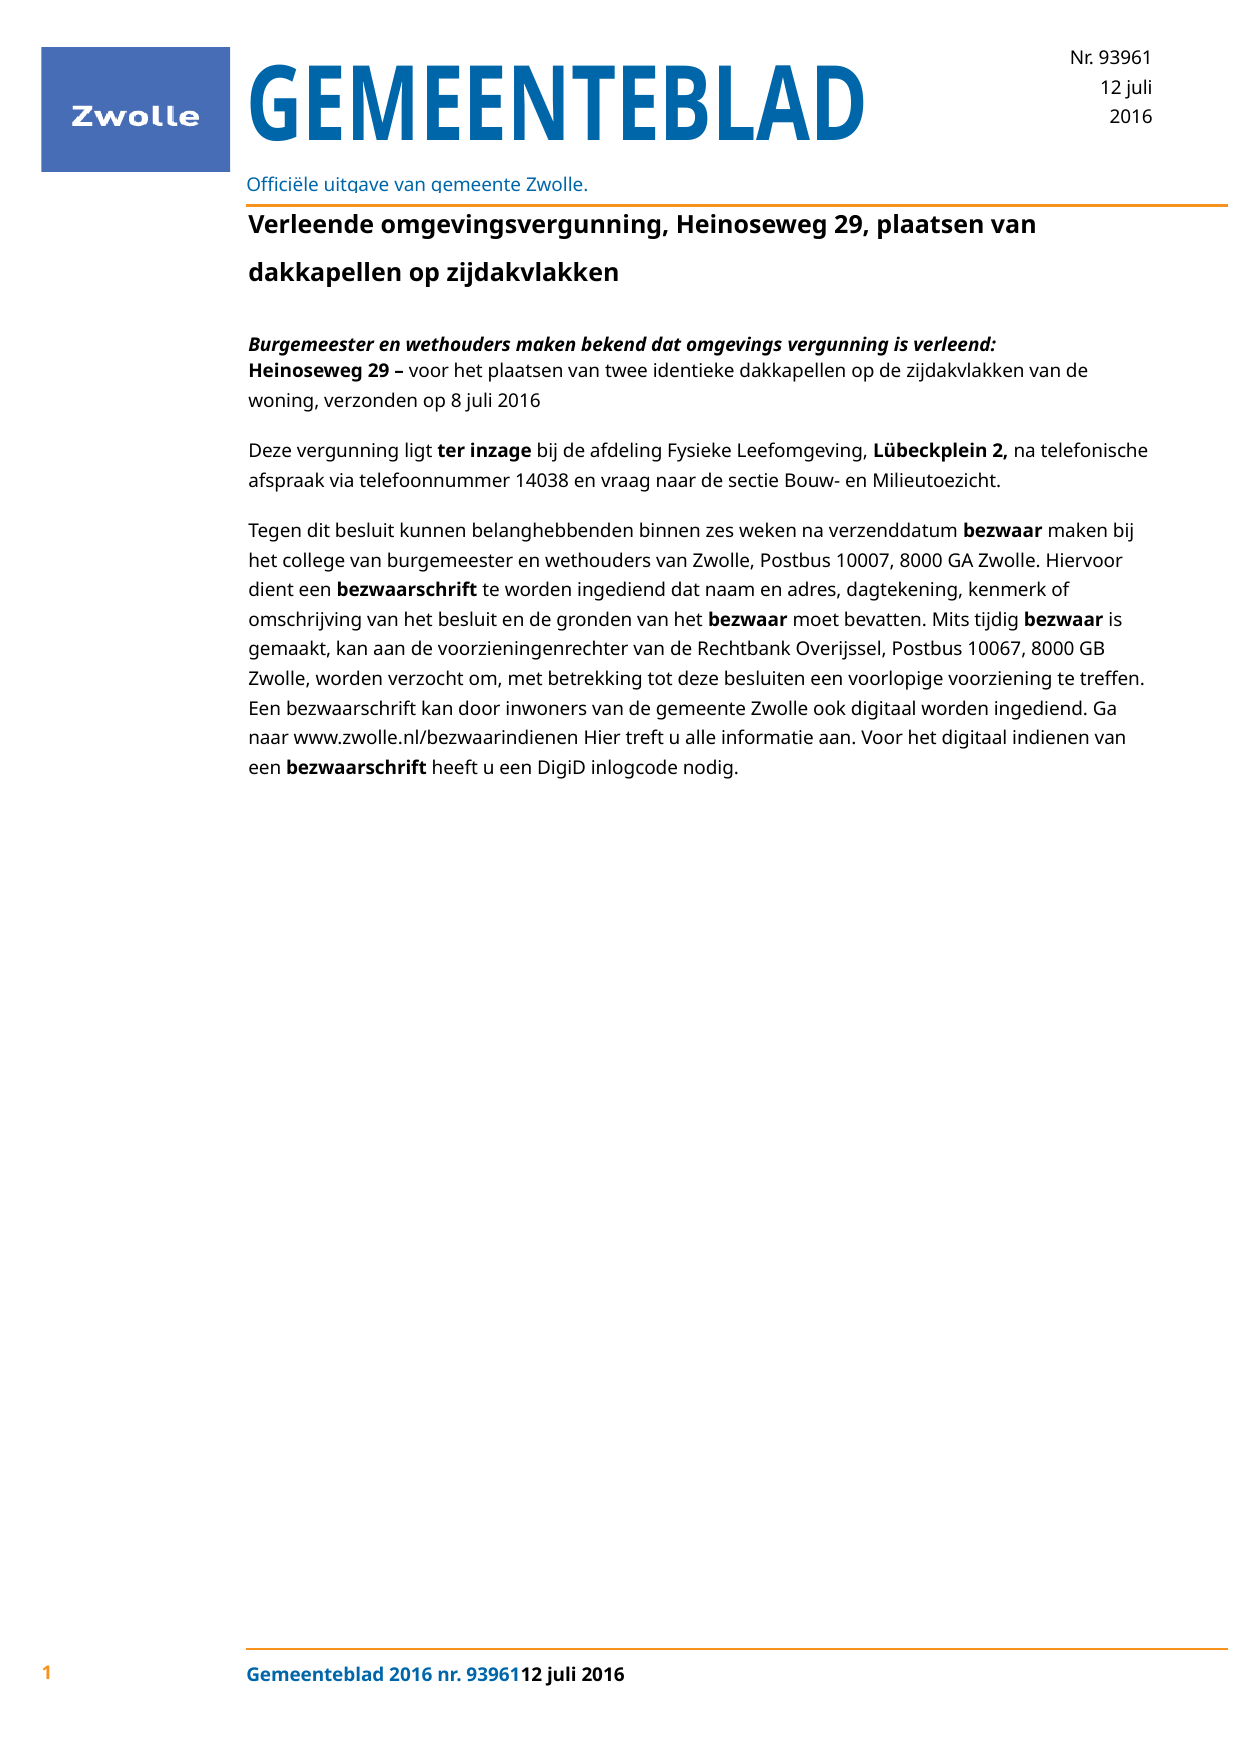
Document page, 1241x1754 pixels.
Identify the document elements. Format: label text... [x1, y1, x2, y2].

text Tegen dit besluit kunnen belanghebbenden binnen zes weken na verzenddatum bezwaar maken bij het college van burgemeester en wethouders van Zwolle, Postbus 10007, 8000 GA Zwolle. Hiervoor dient een bezwaarschrift te worden ingediend dat naam en adres, dagtekening, kenmerk of omschrijving van het besluit en de gronden van het bezwaar moet bevatten. Mits tijdig bezwaar is gemaakt, kan aan de voorzieningenrechter van de Rechtbank Overijssel, Postbus 10067, 8000 GB Zwolle, worden verzocht om, met betrekking tot deze besluiten een voorlopige voorziening te treffen. Een bezwaarschrift kan door inwoners van de gemeente Zwolle ook digitaal worden ingediend. Ga naar www.zwolle.nl/bezwaarindienen Hier treft u alle informatie aan. Voor het digitaal indienen van een bezwaarschrift heeft u een DigiD inlogcode nodig. [248, 517, 1152, 779]
text Burgemeester en wethouders maken bekend dat omgevings vergunning is verleend: [248, 331, 1152, 357]
picture [41, 47, 231, 172]
text Verleende omgevingsvergunning, Heinoseweg 29, plaatsen van dakkapellen op zijdakvlakken [248, 207, 1152, 288]
text Deze vergunning ligt ter inzage bij de afdeling Fysieke Leefomgeving, Lübeckplein 2, na telefonische afspraak via telefoonnummer 14038 en vraag naar de sectie Bouw- en Milieutoezicht. [248, 437, 1152, 492]
text Heinoseweg 29 – voor het plaatsen van twee identieke dakkapellen op de zijdakvlakken van de woning, verzonden op 8 juli 2016 [248, 357, 1152, 412]
